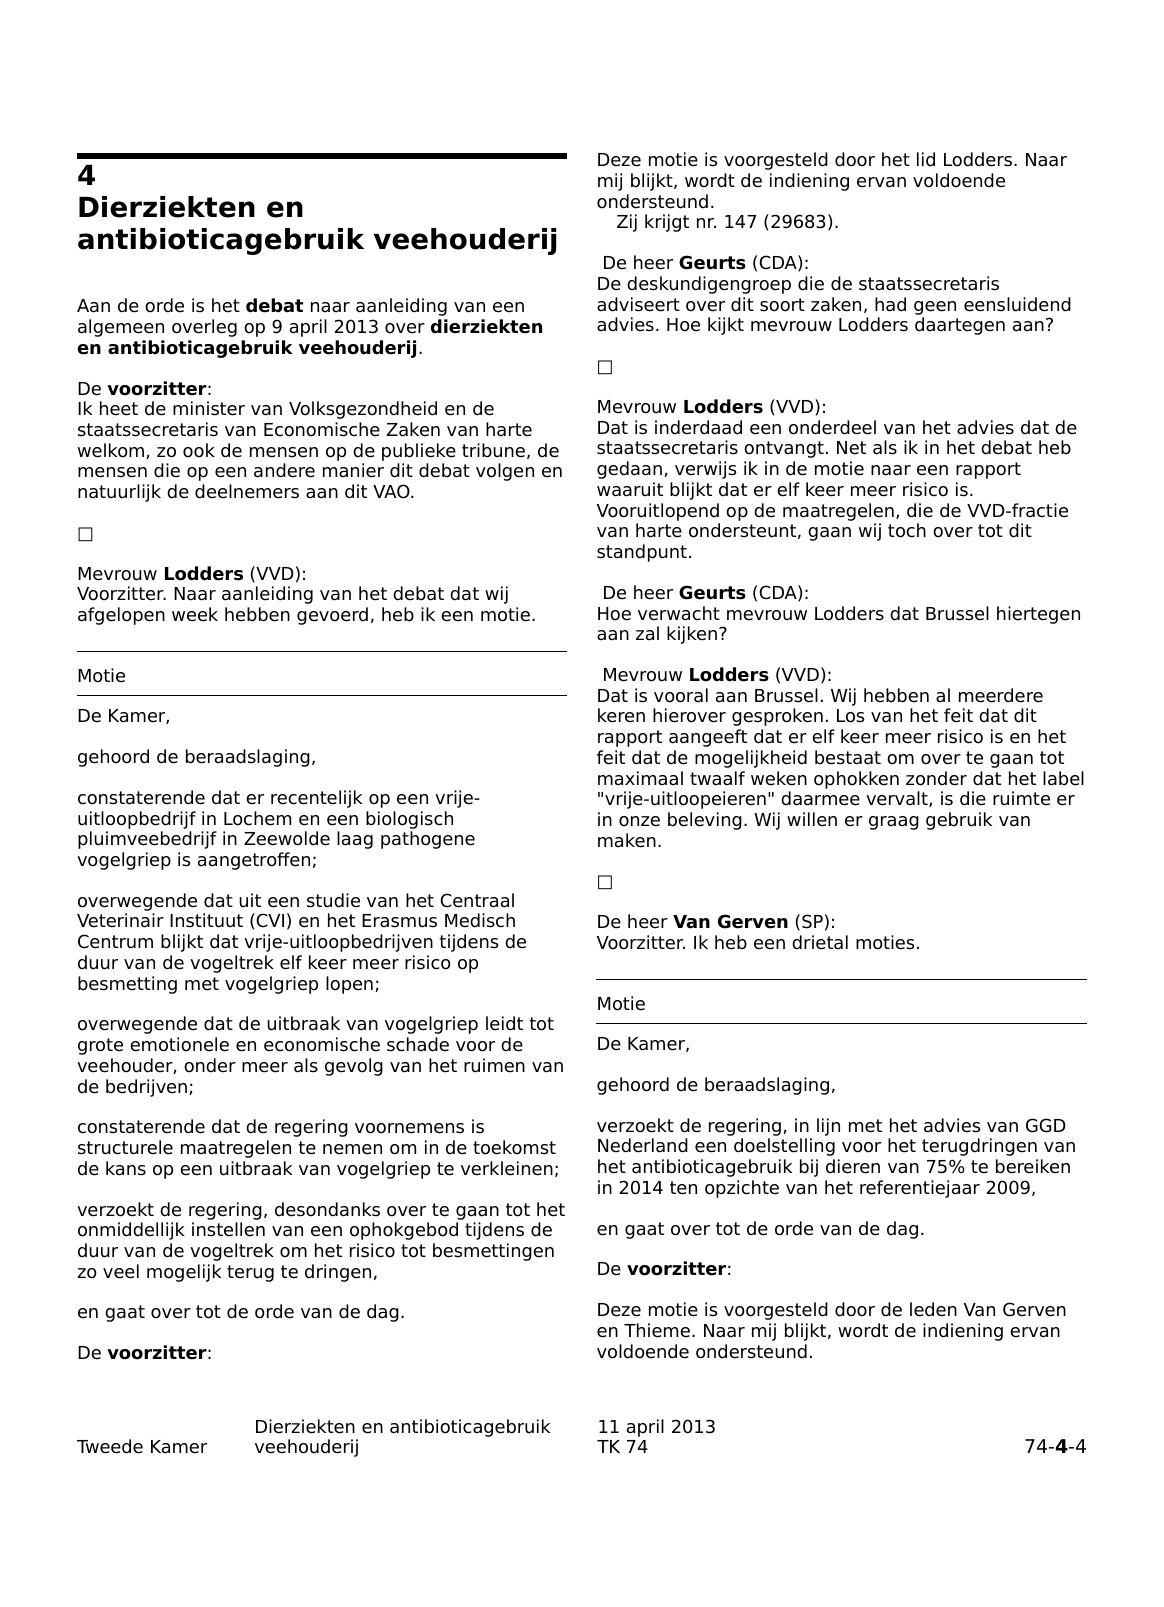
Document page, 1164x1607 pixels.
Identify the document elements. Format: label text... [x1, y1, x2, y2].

text overwegende dat uit een studie van het Centraal Veterinair Instituut (CVI) en het Erasmus Medisch Centrum blijkt dat vrije-uitloopbedrijven tijdens de duur van de vogeltrek elf keer meer risico op besmetting met vogelgriep lopen; [77, 891, 567, 994]
title 4 Dierziekten en antibioticagebruik veehouderij [77, 159, 567, 256]
text Deze motie is voorgesteld door de leden Van Gerven en Thieme. Naar mij blijkt, wordt de indiening ervan voldoende ondersteund. [596, 1300, 1087, 1362]
text Dat is vooral aan Brussel. Wij hebben al meerdere keren hierover gesproken. Los van het feit dat dit rapport aangeeft dat er elf keer meer risico is en het feit dat de mogelijkheid bestaat om over te gaan tot maximaal twaalf weken ophokken zonder dat het label "vrije-uitloopeieren" daarmee vervalt, is die ruimte er in onze beleving. Wij willen er graag gebruik van maken. [596, 686, 1087, 851]
text De heer Geurts (CDA): [596, 583, 1087, 603]
text De heer Van Gerven (SP): [596, 912, 1087, 933]
text en gaat over tot de orde van de dag. [596, 1218, 1087, 1239]
text verzoekt de regering, in lijn met het advies van GGD Nederland een doelstelling voor het terugdringen van het antibioticagebruik bij dieren van 75% te bereiken in 2014 ten opzichte van het referentiejaar 2009, [596, 1116, 1087, 1198]
text Zij krijgt nr. 147 (29683). [596, 212, 1087, 233]
text Mevrouw Lodders (VVD): [596, 397, 1087, 417]
text Aan de orde is het debat naar aanleiding van een algemeen overleg op 9 april 2013 over dierziekten en antibioticagebruik veehouderij. [77, 296, 567, 358]
text Deze motie is voorgesteld door het lid Lodders. Naar mij blijkt, wordt de indiening ervan voldoende ondersteund. [596, 150, 1087, 212]
text De Kamer, [596, 1034, 1087, 1055]
text De voorzitter: [77, 1343, 567, 1364]
text Dat is inderdaad een onderdeel van het advies dat de staatssecretaris ontvangt. Net als ik in het debat heb gedaan, verwijs ik in de motie naar een rapport waaruit blijkt dat er elf keer meer risico is. Vooruitlopend op de maatregelen, die de VVD-fractie van harte ondersteunt, gaan wij toch over tot dit standpunt. [596, 417, 1087, 563]
text Motie [77, 666, 567, 686]
text De Kamer, [77, 706, 567, 727]
text verzoekt de regering, desondanks over te gaan tot het onmiddellijk instellen van een ophokgebod tijdens de duur van de vogeltrek om het risico tot besmettingen zo veel mogelijk terug te dringen, [77, 1199, 567, 1282]
text □ [77, 523, 567, 543]
text □ [596, 871, 1087, 892]
text Mevrouw Lodders (VVD): [596, 665, 1087, 686]
text Voorzitter. Naar aanleiding van het debat dat wij afgelopen week hebben gevoerd, heb ik een motie. [77, 584, 567, 626]
text De voorzitter: [77, 378, 567, 399]
text overwegende dat de uitbraak van vogelgriep leidt tot grote emotionele en economische schade voor de veehouder, onder meer als gevolg van het ruimen van de bedrijven; [77, 1014, 567, 1097]
text constaterende dat er recentelijk op een vrije-uitloopbedrijf in Lochem en een biologisch pluimveebedrijf in Zeewolde laag pathogene vogelgriep is aangetroffen; [77, 788, 567, 871]
text De deskundigengroep die de staatssecretaris adviseert over dit soort zaken, had geen eensluidend advies. Hoe kijkt mevrouw Lodders daartegen aan? [596, 274, 1087, 336]
text en gaat over tot de orde van de dag. [77, 1302, 567, 1323]
text □ [596, 356, 1087, 377]
text Hoe verwacht mevrouw Lodders dat Brussel hiertegen aan zal kijken? [596, 603, 1087, 645]
text gehoord de beraadslaging, [77, 747, 567, 768]
text Motie [596, 993, 1087, 1014]
text Mevrouw Lodders (VVD): [77, 563, 567, 584]
text constaterende dat de regering voornemens is structurele maatregelen te nemen om in de toekomst de kans op een uitbraak van vogelgriep te verkleinen; [77, 1117, 567, 1179]
text De voorzitter: [596, 1259, 1087, 1280]
text De heer Geurts (CDA): [596, 253, 1087, 274]
text Ik heet de minister van Volksgezondheid en de staatssecretaris van Economische Zaken van harte welkom, zo ook de mensen op de publieke tribune, de mensen die op een andere manier dit debat volgen en natuurlijk de deelnemers aan dit VAO. [77, 399, 567, 503]
text Voorzitter. Ik heb een drietal moties. [596, 933, 1087, 953]
text gehoord de beraadslaging, [596, 1075, 1087, 1096]
